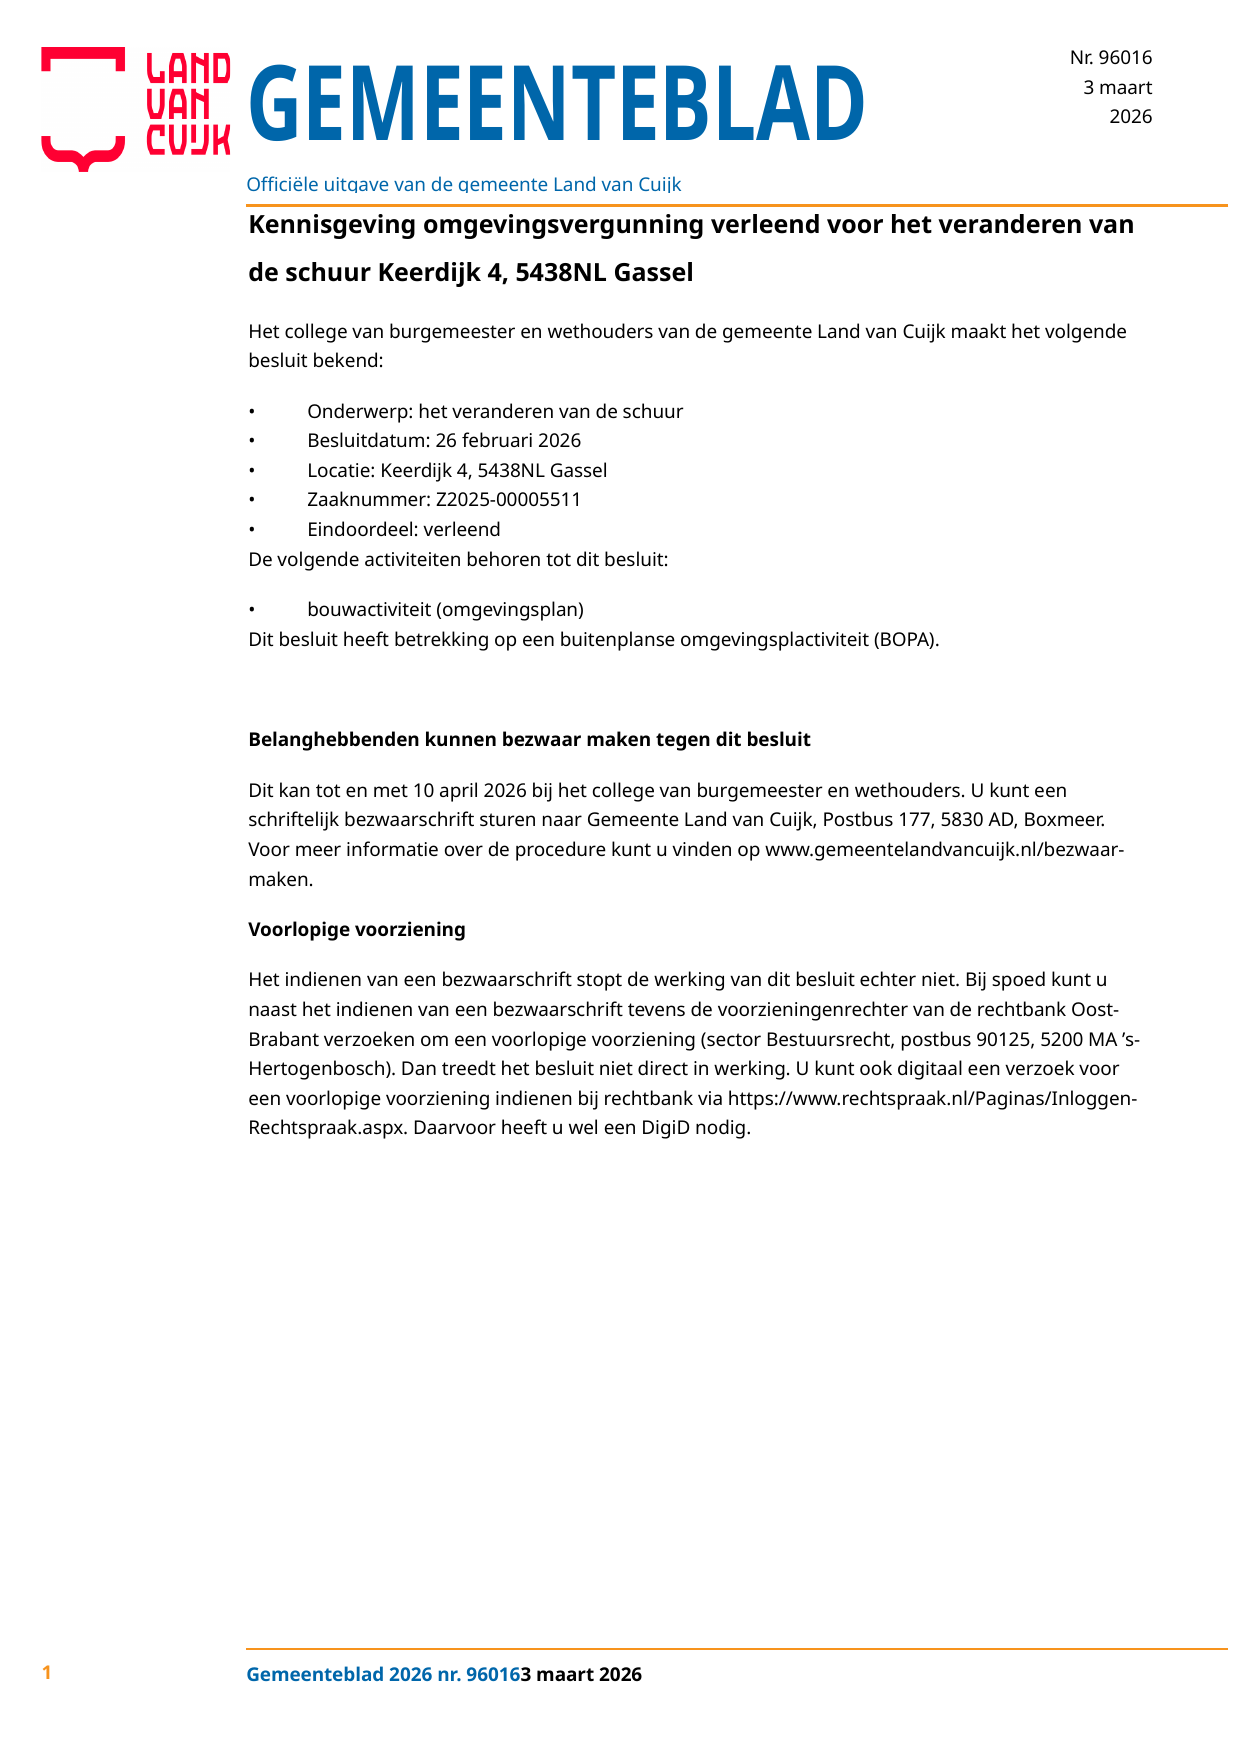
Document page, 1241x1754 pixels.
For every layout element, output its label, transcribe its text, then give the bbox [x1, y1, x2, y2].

text De volgende activiteiten behoren tot dit besluit: [248, 546, 1152, 572]
list Onderwerp: het veranderen van de schuur [248, 398, 1152, 424]
text Kennisgeving omgevingsvergunning verleend voor het veranderen van de schuur Keerdijk 4, 5438NL Gassel [248, 207, 1152, 288]
text Dit kan tot en met 10 april 2026 bij het college van burgemeester en wethouders. U kunt een schriftelijk bezwaarschrift sturen naar Gemeente Land van Cuijk, Postbus 177, 5830 AD, Boxmeer. Voor meer informatie over de procedure kunt u vinden op www.gemeentelandvancuijk.nl/bezwaar-maken. [248, 777, 1152, 892]
text Voorlopige voorziening [248, 916, 1152, 942]
list Besluitdatum: 26 februari 2026 [248, 427, 1152, 453]
text Belanghebbenden kunnen bezwaar maken tegen dit besluit [248, 727, 1152, 752]
list Eindoordeel: verleend [248, 516, 1152, 542]
text Het indienen van een bezwaarschrift stopt de werking van dit besluit echter niet. Bij spoed kunt u naast het indienen van een bezwaarschrift tevens de voorzieningenrechter van de rechtbank Oost-Brabant verzoeken om een voorlopige voorziening (sector Bestuursrecht, postbus 90125, 5200 MA ’s-Hertogenbosch). Dan treedt het besluit niet direct in werking. U kunt ook digitaal een verzoek voor een voorlopige voorziening indienen bij rechtbank via https://www.rechtspraak.nl/Paginas/Inloggen-Rechtspraak.aspx. Daarvoor heeft u wel een DigiD nodig. [248, 967, 1152, 1140]
list Zaaknummer: Z2025-00005511 [248, 487, 1152, 512]
text Dit besluit heeft betrekking op een buitenplanse omgevingsplactiviteit (BOPA). [248, 626, 1152, 652]
picture [41, 47, 231, 172]
list bouwactiviteit (omgevingsplan) [248, 596, 1152, 622]
list Locatie: Keerdijk 4, 5438NL Gassel [248, 457, 1152, 483]
text Het college van burgemeester en wethouders van de gemeente Land van Cuijk maakt het volgende besluit bekend: [248, 318, 1152, 373]
